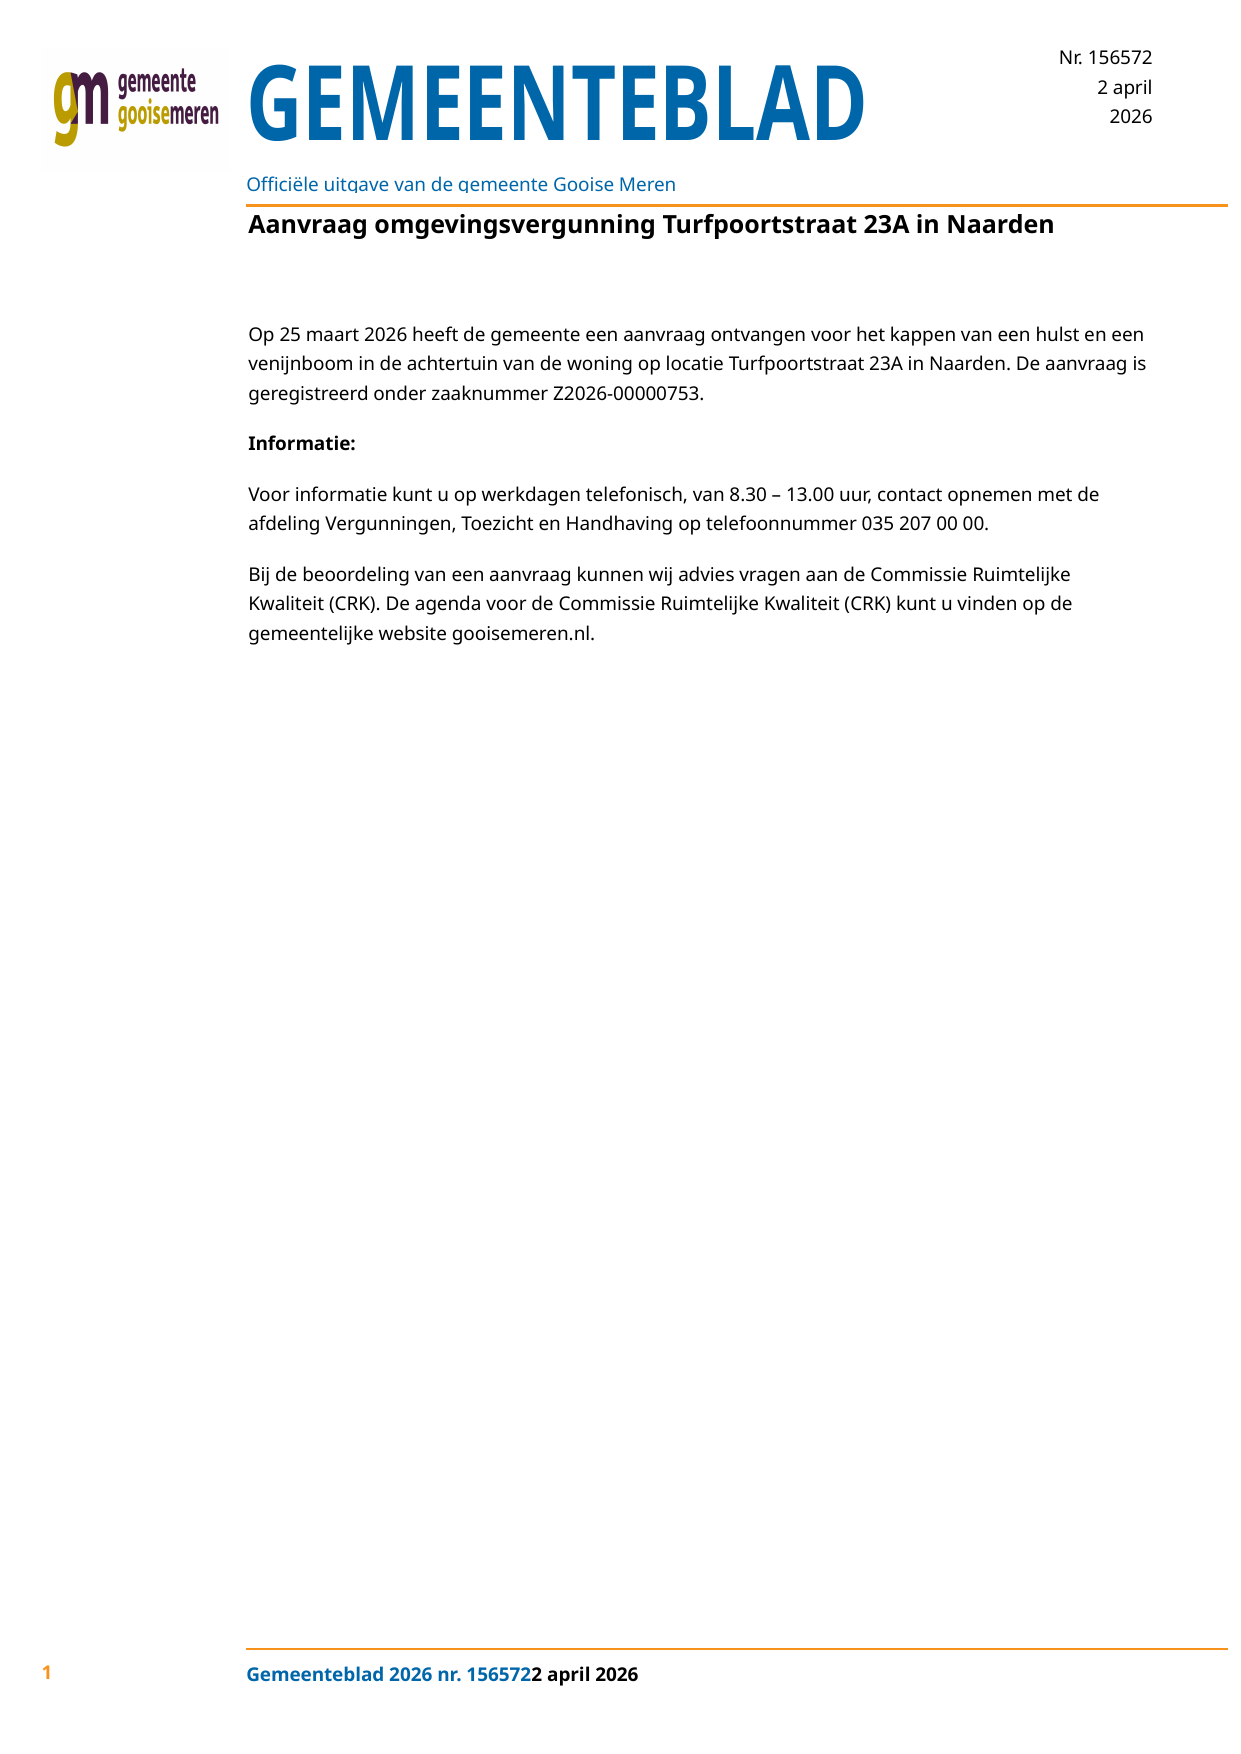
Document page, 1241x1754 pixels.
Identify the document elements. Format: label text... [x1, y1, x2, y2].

text Aanvraag omgevingsvergunning Turfpoortstraat 23A in Naarden [248, 207, 1152, 241]
text Bij de beoordeling van een aanvraag kunnen wij advies vragen aan de Commissie Ruimtelijke Kwaliteit (CRK). De agenda voor de Commissie Ruimtelijke Kwaliteit (CRK) kunt u vinden op de gemeentelijke website gooisemeren.nl. [248, 561, 1152, 646]
picture [41, 47, 231, 172]
text Informatie: [248, 430, 1152, 456]
text Op 25 maart 2026 heeft de gemeente een aanvraag ontvangen voor het kappen van een hulst en een venijnboom in de achtertuin van de woning op locatie Turfpoortstraat 23A in Naarden. De aanvraag is geregistreerd onder zaaknummer Z2026-00000753. [248, 321, 1152, 406]
text Voor informatie kunt u op werkdagen telefonisch, van 8.30 – 13.00 uur, contact opnemen met de afdeling Vergunningen, Toezicht en Handhaving op telefoonnummer 035 207 00 00. [248, 481, 1152, 536]
